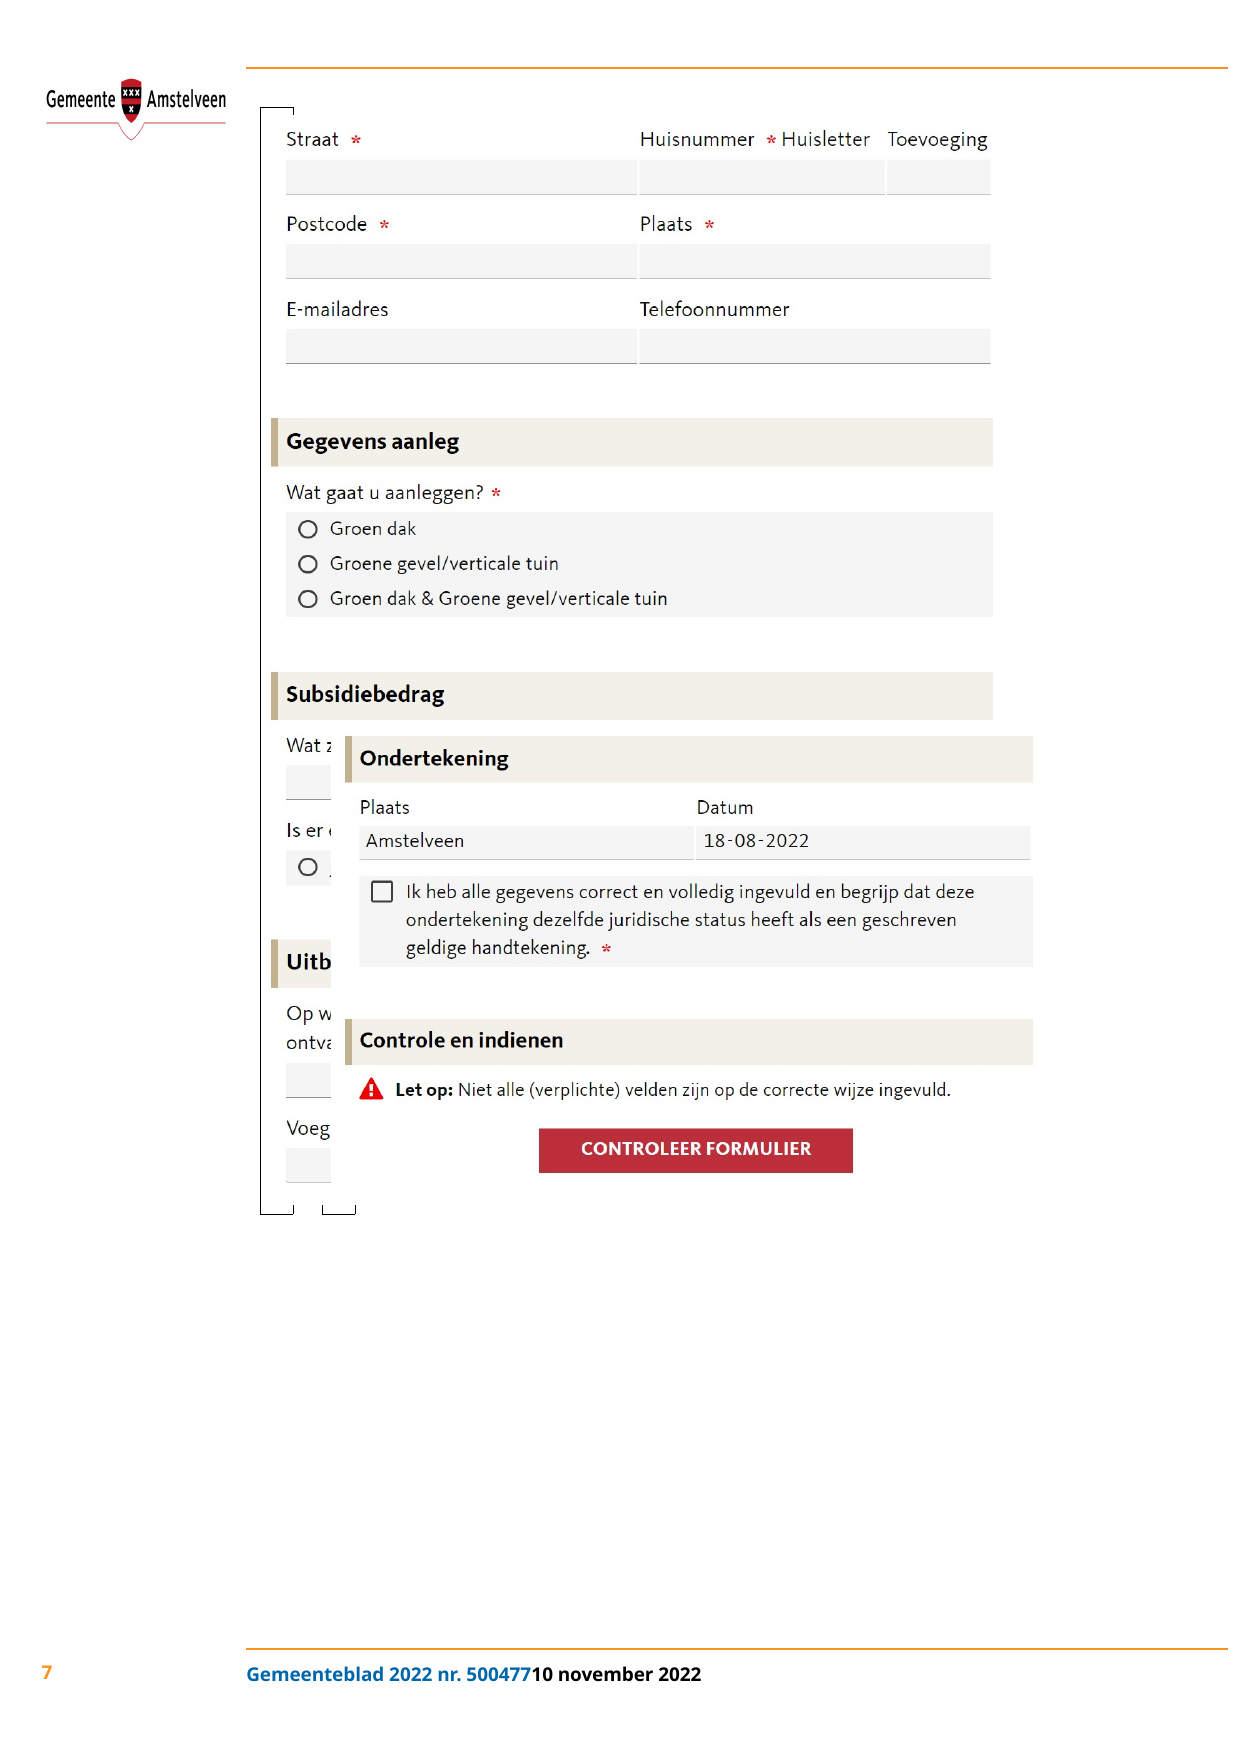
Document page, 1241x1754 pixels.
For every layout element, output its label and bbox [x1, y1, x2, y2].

picture [268, 115, 1052, 1205]
picture [41, 47, 231, 172]
